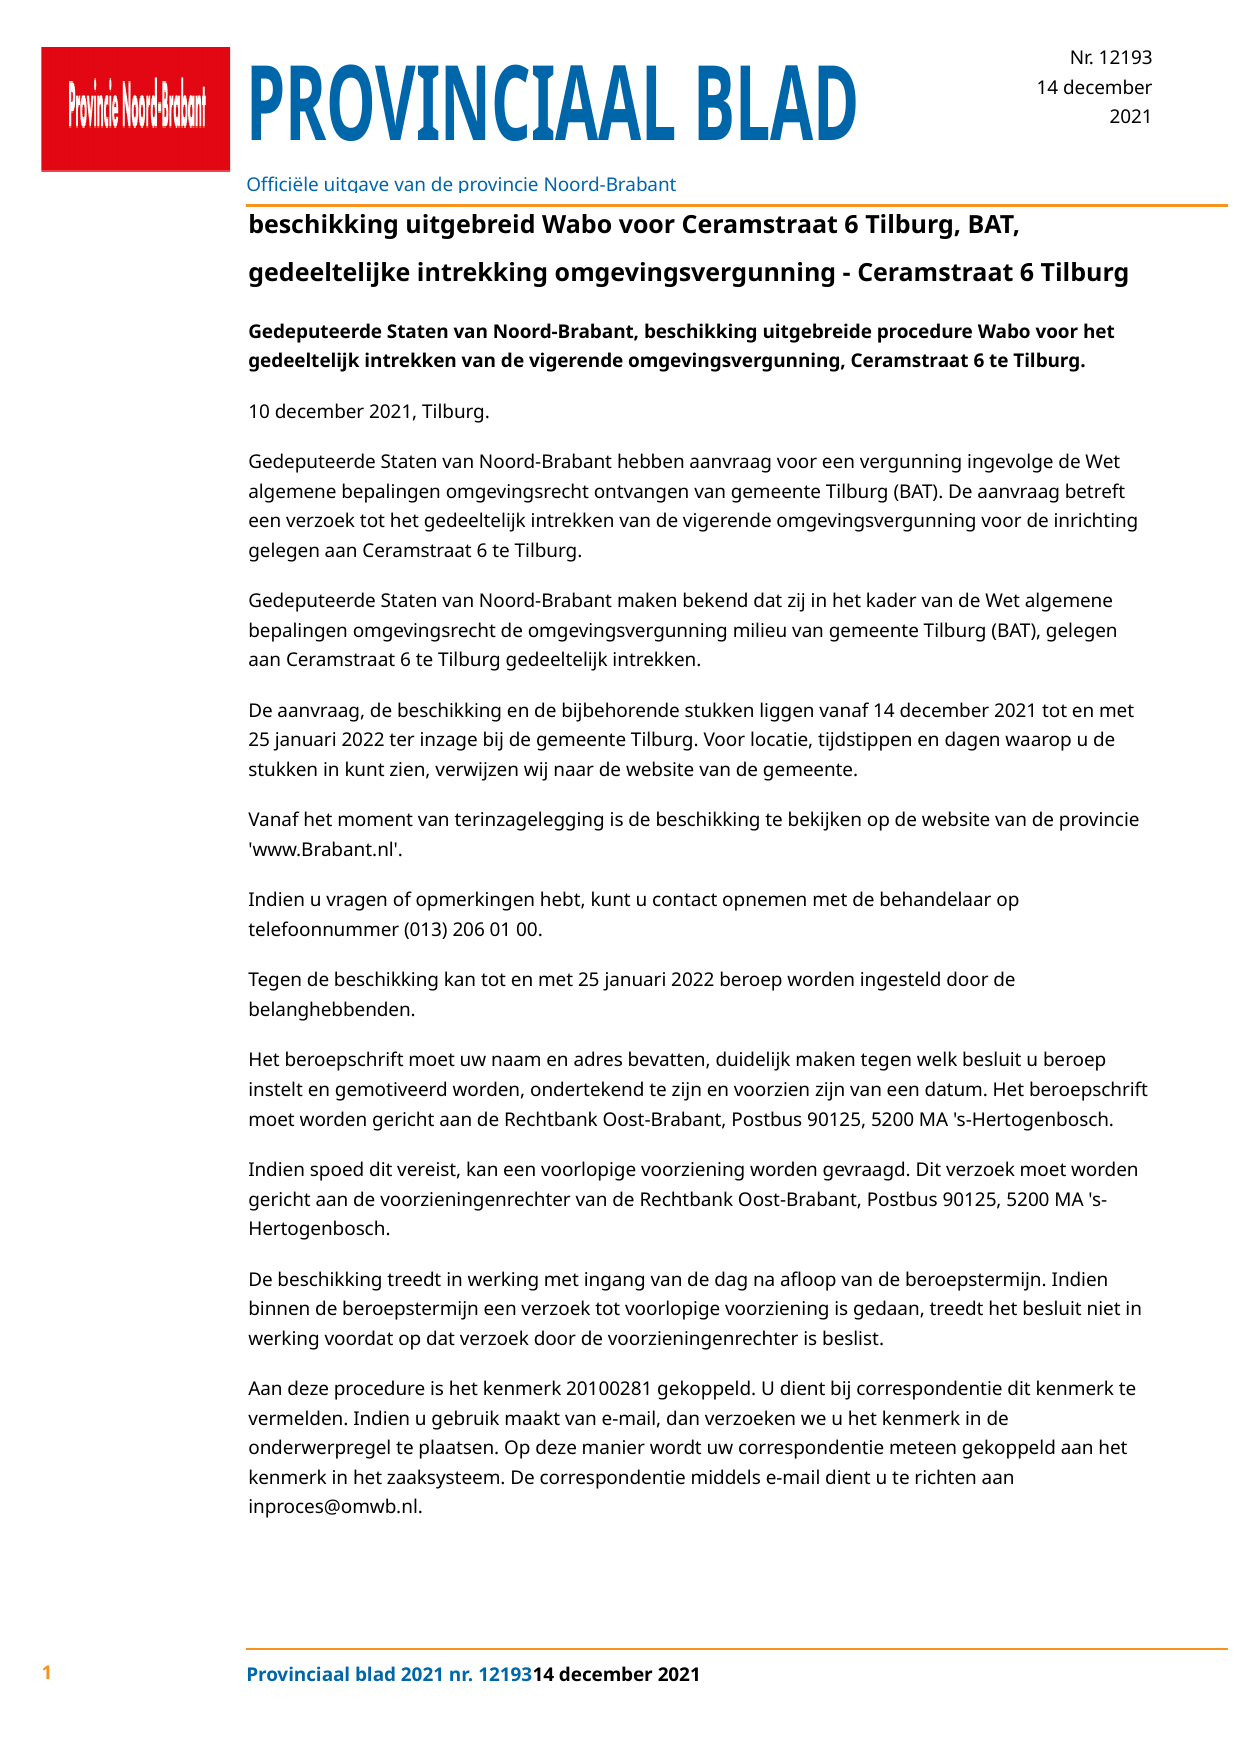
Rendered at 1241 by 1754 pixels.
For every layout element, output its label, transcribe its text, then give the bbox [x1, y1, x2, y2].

text Gedeputeerde Staten van Noord-Brabant hebben aanvraag voor een vergunning ingevolge de Wet algemene bepalingen omgevingsrecht ontvangen van gemeente Tilburg (BAT). De aanvraag betreft een verzoek tot het gedeeltelijk intrekken van de vigerende omgevingsvergunning voor de inrichting gelegen aan Ceramstraat 6 te Tilburg. [248, 448, 1152, 563]
text Het beroepschrift moet uw naam en adres bevatten, duidelijk maken tegen welk besluit u beroep instelt en gemotiveerd worden, ondertekend te zijn en voorzien zijn van een datum. Het beroepschrift moet worden gericht aan de Rechtbank Oost-Brabant, Postbus 90125, 5200 MA 's-Hertogenbosch. [248, 1047, 1152, 1132]
text Gedeputeerde Staten van Noord-Brabant maken bekend dat zij in het kader van de Wet algemene bepalingen omgevingsrecht de omgevingsvergunning milieu van gemeente Tilburg (BAT), gelegen aan Ceramstraat 6 te Tilburg gedeeltelijk intrekken. [248, 587, 1152, 672]
text De beschikking treedt in werking met ingang van de dag na afloop van de beroepstermijn. Indien binnen de beroepstermijn een verzoek tot voorlopige voorziening is gedaan, treedt het besluit niet in werking voordat op dat verzoek door de voorzieningenrechter is beslist. [248, 1266, 1152, 1351]
text De aanvraag, de beschikking en de bijbehorende stukken liggen vanaf 14 december 2021 tot en met 25 januari 2022 ter inzage bij de gemeente Tilburg. Voor locatie, tijdstippen en dagen waarop u de stukken in kunt zien, verwijzen wij naar de website van de gemeente. [248, 697, 1152, 782]
text 10 december 2021, Tilburg. [248, 398, 1152, 424]
text Vanaf het moment van terinzagelegging is de beschikking te bekijken op de website van de provincie 'www.Brabant.nl'. [248, 807, 1152, 862]
text Indien u vragen of opmerkingen hebt, kunt u contact opnemen met de behandelaar op telefoonnummer (013) 206 01 00. [248, 887, 1152, 942]
picture [41, 47, 231, 172]
text Indien spoed dit vereist, kan een voorlopige voorziening worden gevraagd. Dit verzoek moet worden gericht aan de voorzieningenrechter van de Rechtbank Oost-Brabant, Postbus 90125, 5200 MA 's-Hertogenbosch. [248, 1156, 1152, 1241]
text beschikking uitgebreid Wabo voor Ceramstraat 6 Tilburg, BAT, gedeeltelijke intrekking omgevingsvergunning - Ceramstraat 6 Tilburg [248, 207, 1152, 288]
text Tegen de beschikking kan tot en met 25 januari 2022 beroep worden ingesteld door de belanghebbenden. [248, 967, 1152, 1022]
text Gedeputeerde Staten van Noord-Brabant, beschikking uitgebreide procedure Wabo voor het gedeeltelijk intrekken van de vigerende omgevingsvergunning, Ceramstraat 6 te Tilburg. [248, 318, 1152, 373]
text Aan deze procedure is het kenmerk 20100281 gekoppeld. U dient bij correspondentie dit kenmerk te vermelden. Indien u gebruik maakt van e-mail, dan verzoeken we u het kenmerk in de onderwerpregel te plaatsen. Op deze manier wordt uw correspondentie meteen gekoppeld aan het kenmerk in het zaaksysteem. De correspondentie middels e-mail dient u te richten aan inproces@omwb.nl. [248, 1375, 1152, 1519]
